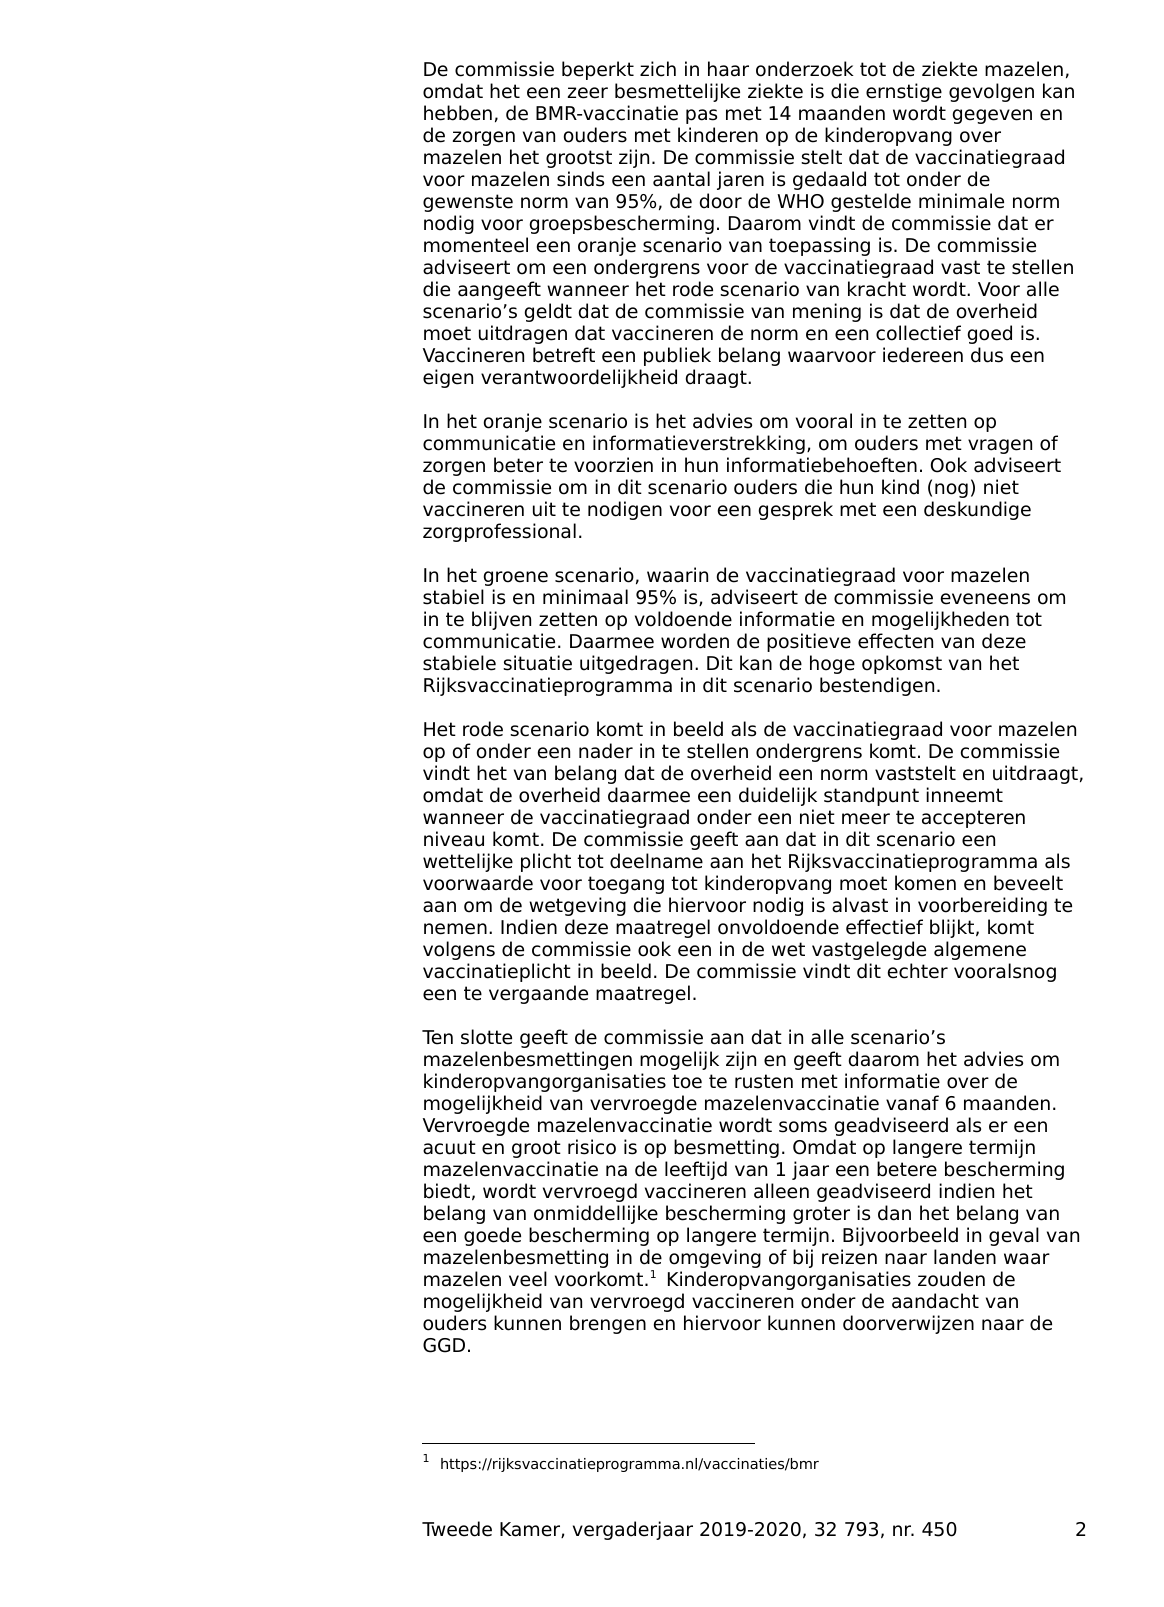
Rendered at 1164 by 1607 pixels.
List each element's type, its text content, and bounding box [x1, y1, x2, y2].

text De commissie beperkt zich in haar onderzoek tot de ziekte mazelen, omdat het een zeer besmettelijke ziekte is die ernstige gevolgen kan hebben, de BMR-vaccinatie pas met 14 maanden wordt gegeven en de zorgen van ouders met kinderen op de kinderopvang over mazelen het grootst zijn. De commissie stelt dat de vaccinatiegraad voor mazelen sinds een aantal jaren is gedaald tot onder de gewenste norm van 95%, de door de WHO gestelde minimale norm nodig voor groepsbescherming. Daarom vindt de commissie dat er momenteel een oranje scenario van toepassing is. De commissie adviseert om een ondergrens voor de vaccinatiegraad vast te stellen die aangeeft wanneer het rode scenario van kracht wordt. Voor alle scenario’s geldt dat de commissie van mening is dat de overheid moet uitdragen dat vaccineren de norm en een collectief goed is. Vaccineren betreft een publiek belang waarvoor iedereen dus een eigen verantwoordelijkheid draagt. [422, 59, 1087, 389]
text Het rode scenario komt in beeld als de vaccinatiegraad voor mazelen op of onder een nader in te stellen ondergrens komt. De commissie vindt het van belang dat de overheid een norm vaststelt en uitdraagt, omdat de overheid daarmee een duidelijk standpunt inneemt wanneer de vaccinatiegraad onder een niet meer te accepteren niveau komt. De commissie geeft aan dat in dit scenario een wettelijke plicht tot deelname aan het Rijksvaccinatieprogramma als voorwaarde voor toegang tot kinderopvang moet komen en beveelt aan om de wetgeving die hiervoor nodig is alvast in voorbereiding te nemen. Indien deze maatregel onvoldoende effectief blijkt, komt volgens de commissie ook een in de wet vastgelegde algemene vaccinatieplicht in beeld. De commissie vindt dit echter vooralsnog een te vergaande maatregel. [422, 719, 1087, 1005]
text https://rijksvaccinatieprogramma.nl/vaccinaties/bmr [422, 1452, 1087, 1474]
text In het groene scenario, waarin de vaccinatiegraad voor mazelen stabiel is en minimaal 95% is, adviseert de commissie eveneens om in te blijven zetten op voldoende informatie en mogelijkheden tot communicatie. Daarmee worden de positieve effecten van deze stabiele situatie uitgedragen. Dit kan de hoge opkomst van het Rijksvaccinatieprogramma in dit scenario bestendigen. [422, 565, 1087, 697]
text In het oranje scenario is het advies om vooral in te zetten op communicatie en informatieverstrekking, om ouders met vragen of zorgen beter te voorzien in hun informatiebehoeften. Ook adviseert de commissie om in dit scenario ouders die hun kind (nog) niet vaccineren uit te nodigen voor een gesprek met een deskundige zorgprofessional. [422, 411, 1087, 543]
text Ten slotte geeft de commissie aan dat in alle scenario’s mazelenbesmettingen mogelijk zijn en geeft daarom het advies om kinderopvangorganisaties toe te rusten met informatie over de mogelijkheid van vervroegde mazelenvaccinatie vanaf 6 maanden. Vervroegde mazelenvaccinatie wordt soms geadviseerd als er een acuut en groot risico is op besmetting. Omdat op langere termijn mazelenvaccinatie na de leeftijd van 1 jaar een betere bescherming biedt, wordt vervroegd vaccineren alleen geadviseerd indien het belang van onmiddellijke bescherming groter is dan het belang van een goede bescherming op langere termijn. Bijvoorbeeld in geval van mazelenbesmetting in de omgeving of bij reizen naar landen waar mazelen veel voorkomt. Kinderopvangorganisaties zouden de mogelijkheid van vervroegd vaccineren onder de aandacht van ouders kunnen brengen en hiervoor kunnen doorverwijzen naar de GGD. [422, 1027, 1087, 1357]
